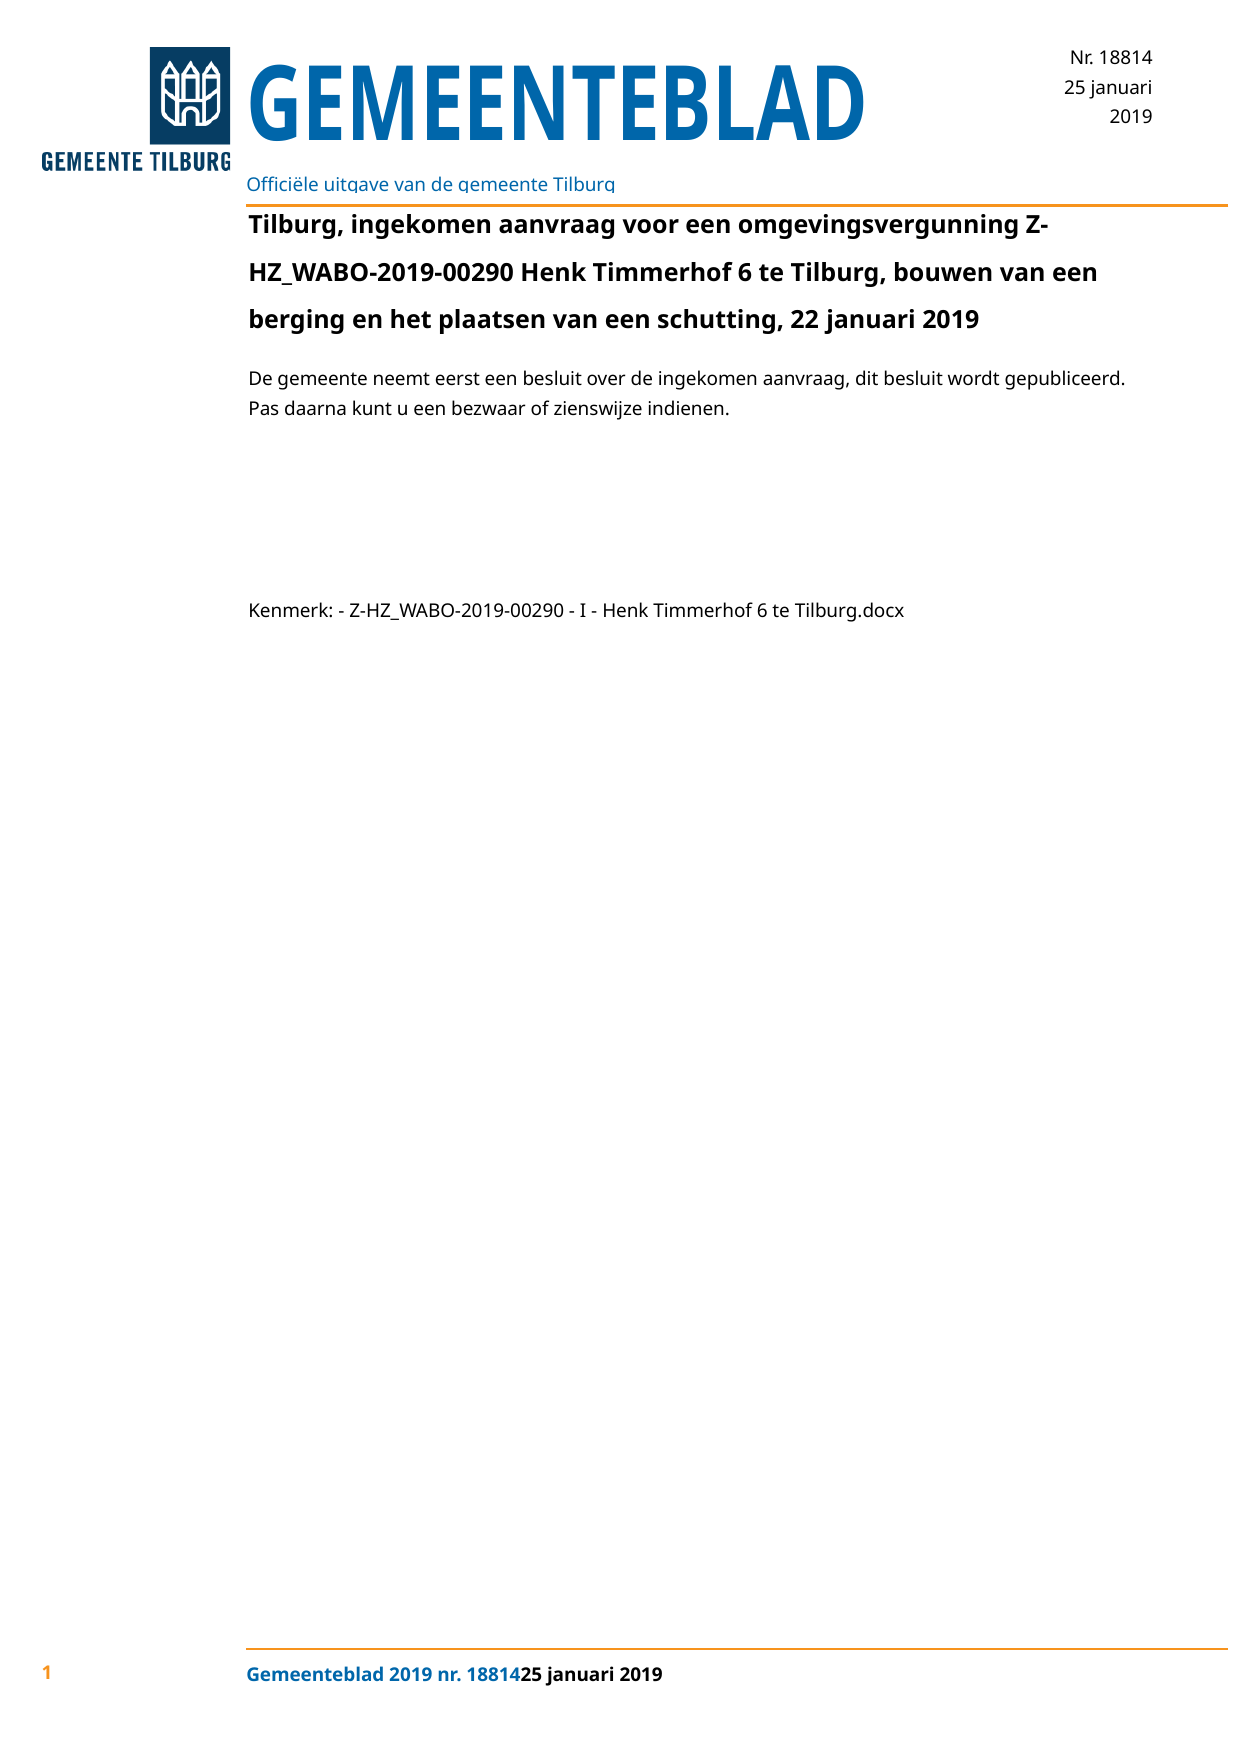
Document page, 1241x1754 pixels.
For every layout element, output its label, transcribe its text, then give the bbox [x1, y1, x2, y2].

text De gemeente neemt eerst een besluit over de ingekomen aanvraag, dit besluit wordt gepubliceerd. Pas daarna kunt u een bezwaar of zienswijze indienen. [248, 366, 1152, 421]
picture [41, 47, 231, 172]
text Tilburg, ingekomen aanvraag voor een omgevingsvergunning Z-HZ_WABO-2019-00290 Henk Timmerhof 6 te Tilburg, bouwen van een berging en het plaatsen van een schutting, 22 januari 2019 [248, 207, 1152, 336]
text Kenmerk: - Z-HZ_WABO-2019-00290 - I - Henk Timmerhof 6 te Tilburg.docx [248, 597, 1152, 622]
